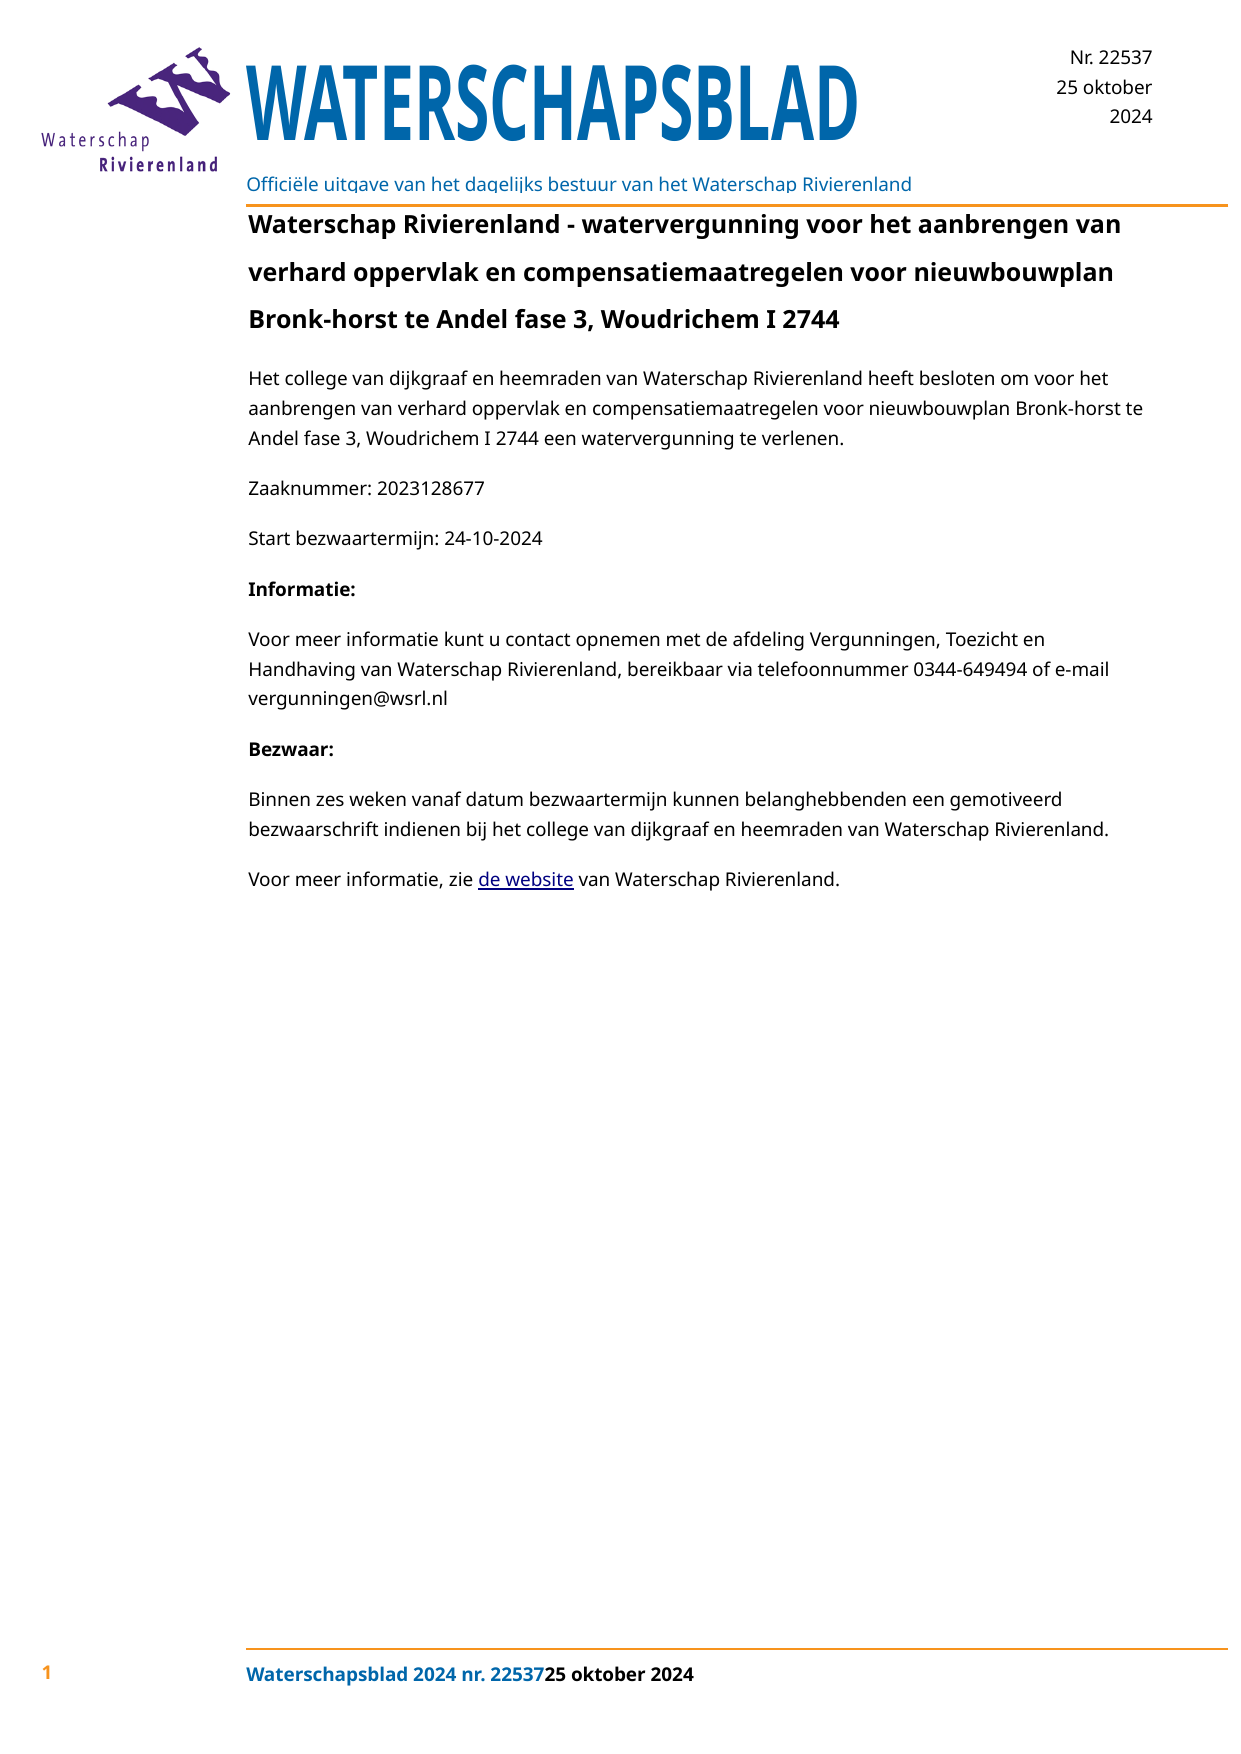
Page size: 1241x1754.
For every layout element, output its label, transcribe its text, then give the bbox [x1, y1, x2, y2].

text Informatie: [248, 576, 1152, 602]
text Waterschap Rivierenland - watervergunning voor het aanbrengen van verhard oppervlak en compensatiemaatregelen voor nieuwbouwplan Bronk-horst te Andel fase 3, Woudrichem I 2744 [248, 207, 1152, 336]
text Binnen zes weken vanaf datum bezwaartermijn kunnen belanghebbenden een gemotiveerd bezwaarschrift indienen bij het college van dijkgraaf en heemraden van Waterschap Rivierenland. [248, 786, 1152, 842]
text Zaaknummer: 2023128677 [248, 475, 1152, 501]
text Start bezwaartermijn: 24-10-2024 [248, 526, 1152, 551]
text Voor meer informatie kunt u contact opnemen met de afdeling Vergunningen, Toezicht en Handhaving van Waterschap Rivierenland, bereikbaar via telefoonnummer 0344-649494 of e-mail vergunningen@wsrl.nl [248, 626, 1152, 711]
text Het college van dijkgraaf en heemraden van Waterschap Rivierenland heeft besloten om voor het aanbrengen van verhard oppervlak en compensatiemaatregelen voor nieuwbouwplan Bronk-horst te Andel fase 3, Woudrichem I 2744 een watervergunning te verlenen. [248, 366, 1152, 450]
picture [41, 47, 231, 172]
text Voor meer informatie, zie de website van Waterschap Rivierenland. [248, 866, 1152, 892]
text Bezwaar: [248, 736, 1152, 762]
